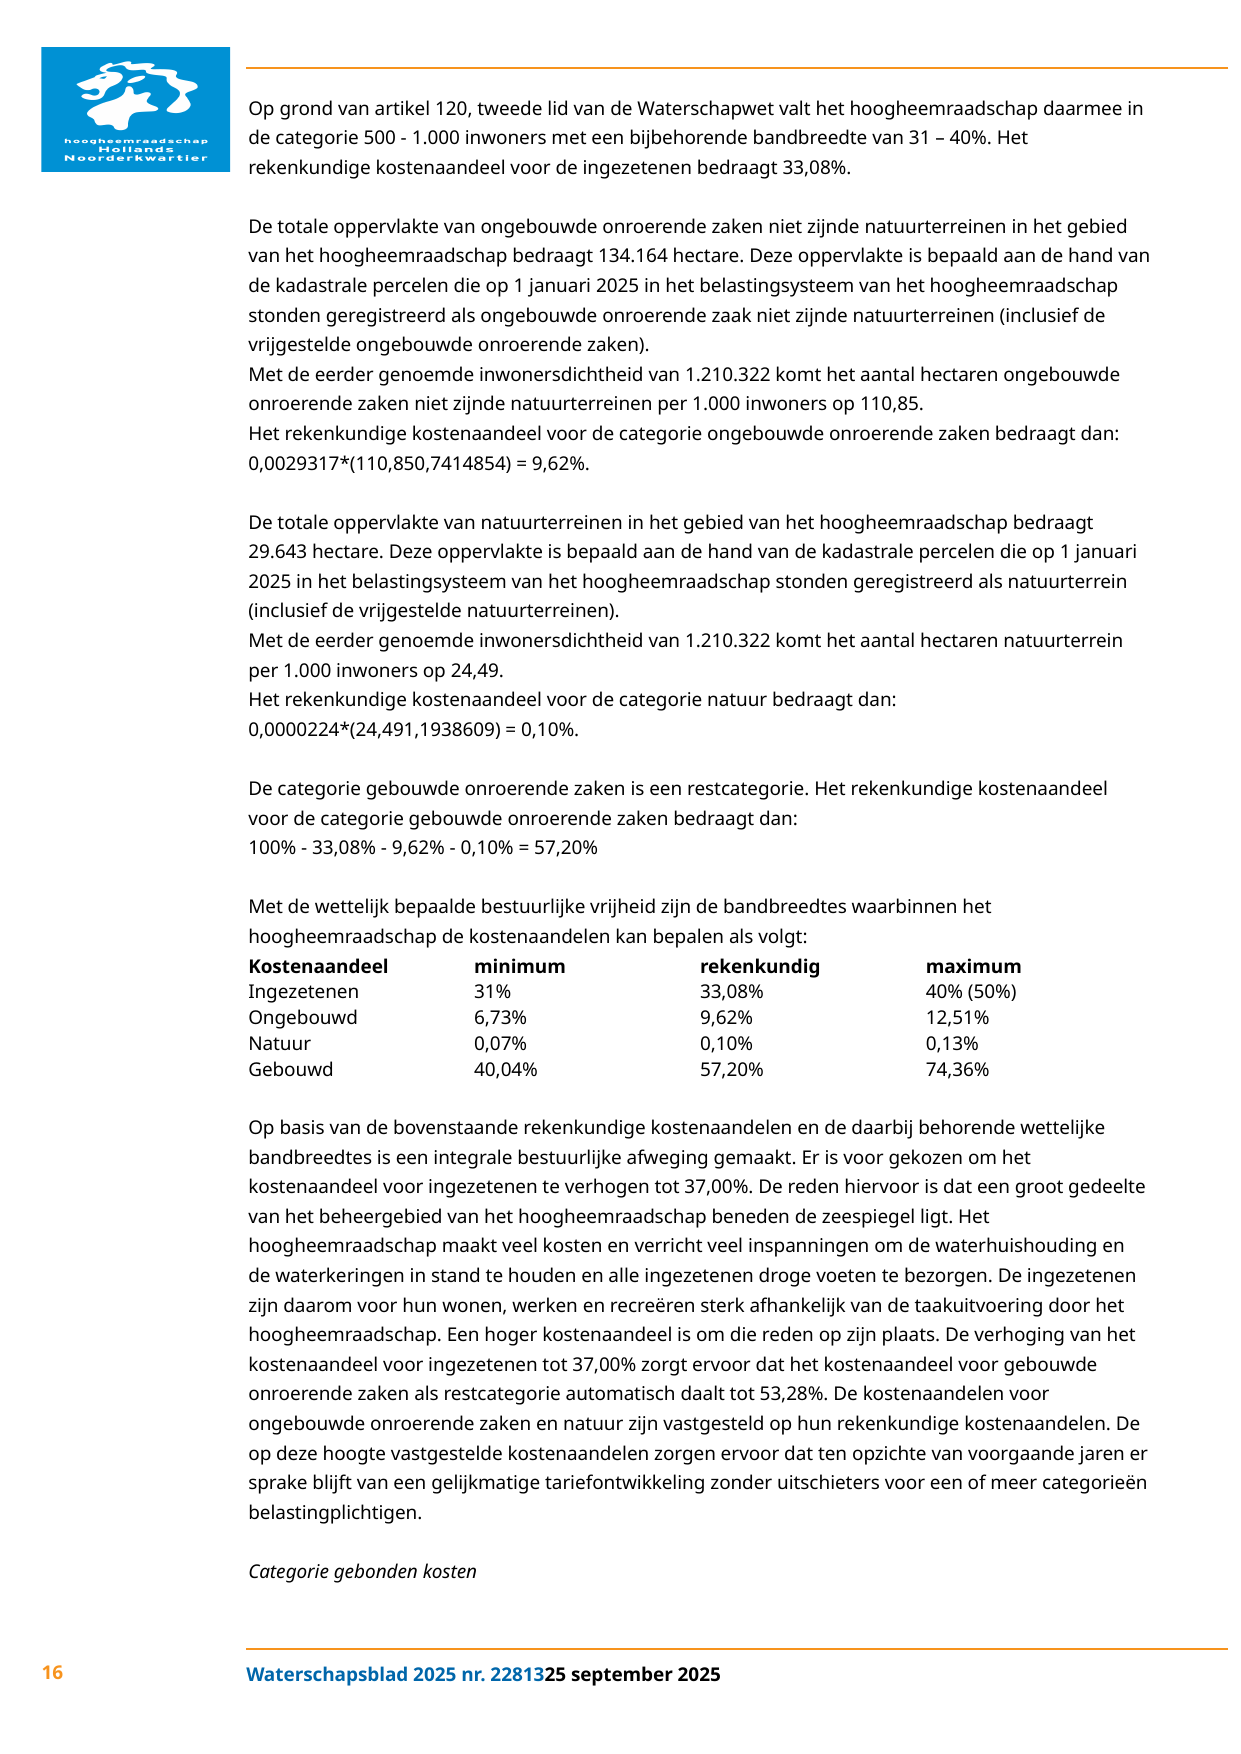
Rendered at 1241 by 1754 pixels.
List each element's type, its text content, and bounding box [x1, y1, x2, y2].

picture [78, 64, 122, 99]
text Met de wettelijk bepaalde bestuurlijke vrijheid zijn de bandbreedtes waarbinnen het hoogheemraadschap de kostenaandelen kan bepalen als volgt: [248, 893, 1152, 949]
text De totale oppervlakte van natuurterreinen in het gebied van het hoogheemraadschap bedraagt 29.643 hectare. Deze oppervlakte is bepaald aan de hand van de kadastrale percelen die op 1 januari 2025 in het belastingsysteem van het hoogheemraadschap stonden geregistreerd als natuurterrein (inclusief de vrijgestelde natuurterreinen). [248, 509, 1152, 623]
table_cell 6,73% [474, 1004, 700, 1030]
text Op basis van de bovenstaande rekenkundige kostenaandelen en de daarbij behorende wettelijke bandbreedtes is een integrale bestuurlijke afweging gemaakt. Er is voor gekozen om het kostenaandeel voor ingezetenen te verhogen tot 37,00%. De reden hiervoor is dat een groot gedeelte van het beheergebied van het hoogheemraadschap beneden de zeespiegel ligt. Het hoogheemraadschap maakt veel kosten en verricht veel inspanningen om de waterhuishouding en de waterkeringen in stand te houden en alle ingezetenen droge voeten te bezorgen. De ingezetenen zijn daarom voor hun wonen, werken en recreëren sterk afhankelijk van de taakuitvoering door het hoogheemraadschap. Een hoger kostenaandeel is om die reden op zijn plaats. De verhoging van het kostenaandeel voor ingezetenen tot 37,00% zorgt ervoor dat het kostenaandeel voor gebouwde onroerende zaken als restcategorie automatisch daalt tot 53,28%. De kostenaandelen voor ongebouwde onroerende zaken en natuur zijn vastgesteld op hun rekenkundige kostenaandelen. De op deze hoogte vastgestelde kostenaandelen zorgen ervoor dat ten opzichte van voorgaande jaren er sprake blijft van een gelijkmatige tariefontwikkeling zonder uitschieters voor een of meer categorieën belastingplichtigen. [248, 1114, 1152, 1524]
table_cell 40% (50%) [926, 979, 1152, 1004]
table_cell Natuur [248, 1030, 474, 1056]
table_cell 57,20% [700, 1056, 926, 1081]
table_header rekenkundig [700, 953, 926, 978]
text 0,0000224*(24,491,1938609) = 0,10%. [248, 716, 1152, 742]
table_cell Ongebouwd [248, 1004, 474, 1030]
table_cell Ingezetenen [248, 979, 474, 1004]
table_cell 9,62% [700, 1004, 926, 1030]
picture [88, 87, 157, 130]
table_cell 0,13% [926, 1030, 1152, 1056]
picture [118, 62, 197, 112]
table_header Kostenaandeel [248, 953, 474, 978]
table_cell 12,51% [926, 1004, 1152, 1030]
text Met de eerder genoemde inwonersdichtheid van 1.210.322 komt het aantal hectaren natuurterrein per 1.000 inwoners op 24,49. [248, 627, 1152, 683]
text Categorie gebonden kosten [248, 1558, 1152, 1584]
table_cell 0,07% [474, 1030, 700, 1056]
table_cell Gebouwd [248, 1056, 474, 1081]
table_cell 31% [474, 979, 700, 1004]
text Het rekenkundige kostenaandeel voor de categorie ongebouwde onroerende zaken bedraagt dan: [248, 420, 1152, 446]
text De totale oppervlakte van ongebouwde onroerende zaken niet zijnde natuurterreinen in het gebied van het hoogheemraadschap bedraagt 134.164 hectare. Deze oppervlakte is bepaald aan de hand van de kadastrale percelen die op 1 januari 2025 in het belastingsysteem van het hoogheemraadschap stonden geregistreerd als ongebouwde onroerende zaak niet zijnde natuurterreinen (inclusief de vrijgestelde ongebouwde onroerende zaken). [248, 213, 1152, 357]
text Op grond van artikel 120, tweede lid van de Waterschapwet valt het hoogheemraadschap daarmee in de categorie 500 - 1.000 inwoners met een bijbehorende bandbreedte van 31 – 40%. Het rekenkundige kostenaandeel voor de ingezetenen bedraagt 33,08%. [248, 95, 1152, 180]
table_header maximum [926, 953, 1152, 978]
text Met de eerder genoemde inwonersdichtheid van 1.210.322 komt het aantal hectaren ongebouwde onroerende zaken niet zijnde natuurterreinen per 1.000 inwoners op 110,85. [248, 361, 1152, 416]
text 0,0029317*(110,850,7414854) = 9,62%. [248, 450, 1152, 476]
table_cell 40,04% [474, 1056, 700, 1081]
table_cell 0,10% [700, 1030, 926, 1056]
picture [129, 76, 144, 82]
table_cell 33,08% [700, 979, 926, 1004]
text De categorie gebouwde onroerende zaken is een restcategorie. Het rekenkundige kostenaandeel voor de categorie gebouwde onroerende zaken bedraagt dan: [248, 775, 1152, 831]
table_header minimum [474, 953, 700, 978]
text 100% - 33,08% - 9,62% - 0,10% = 57,20% [248, 834, 1152, 860]
table_cell 74,36% [926, 1056, 1152, 1081]
text Het rekenkundige kostenaandeel voor de categorie natuur bedraagt dan: [248, 686, 1152, 712]
